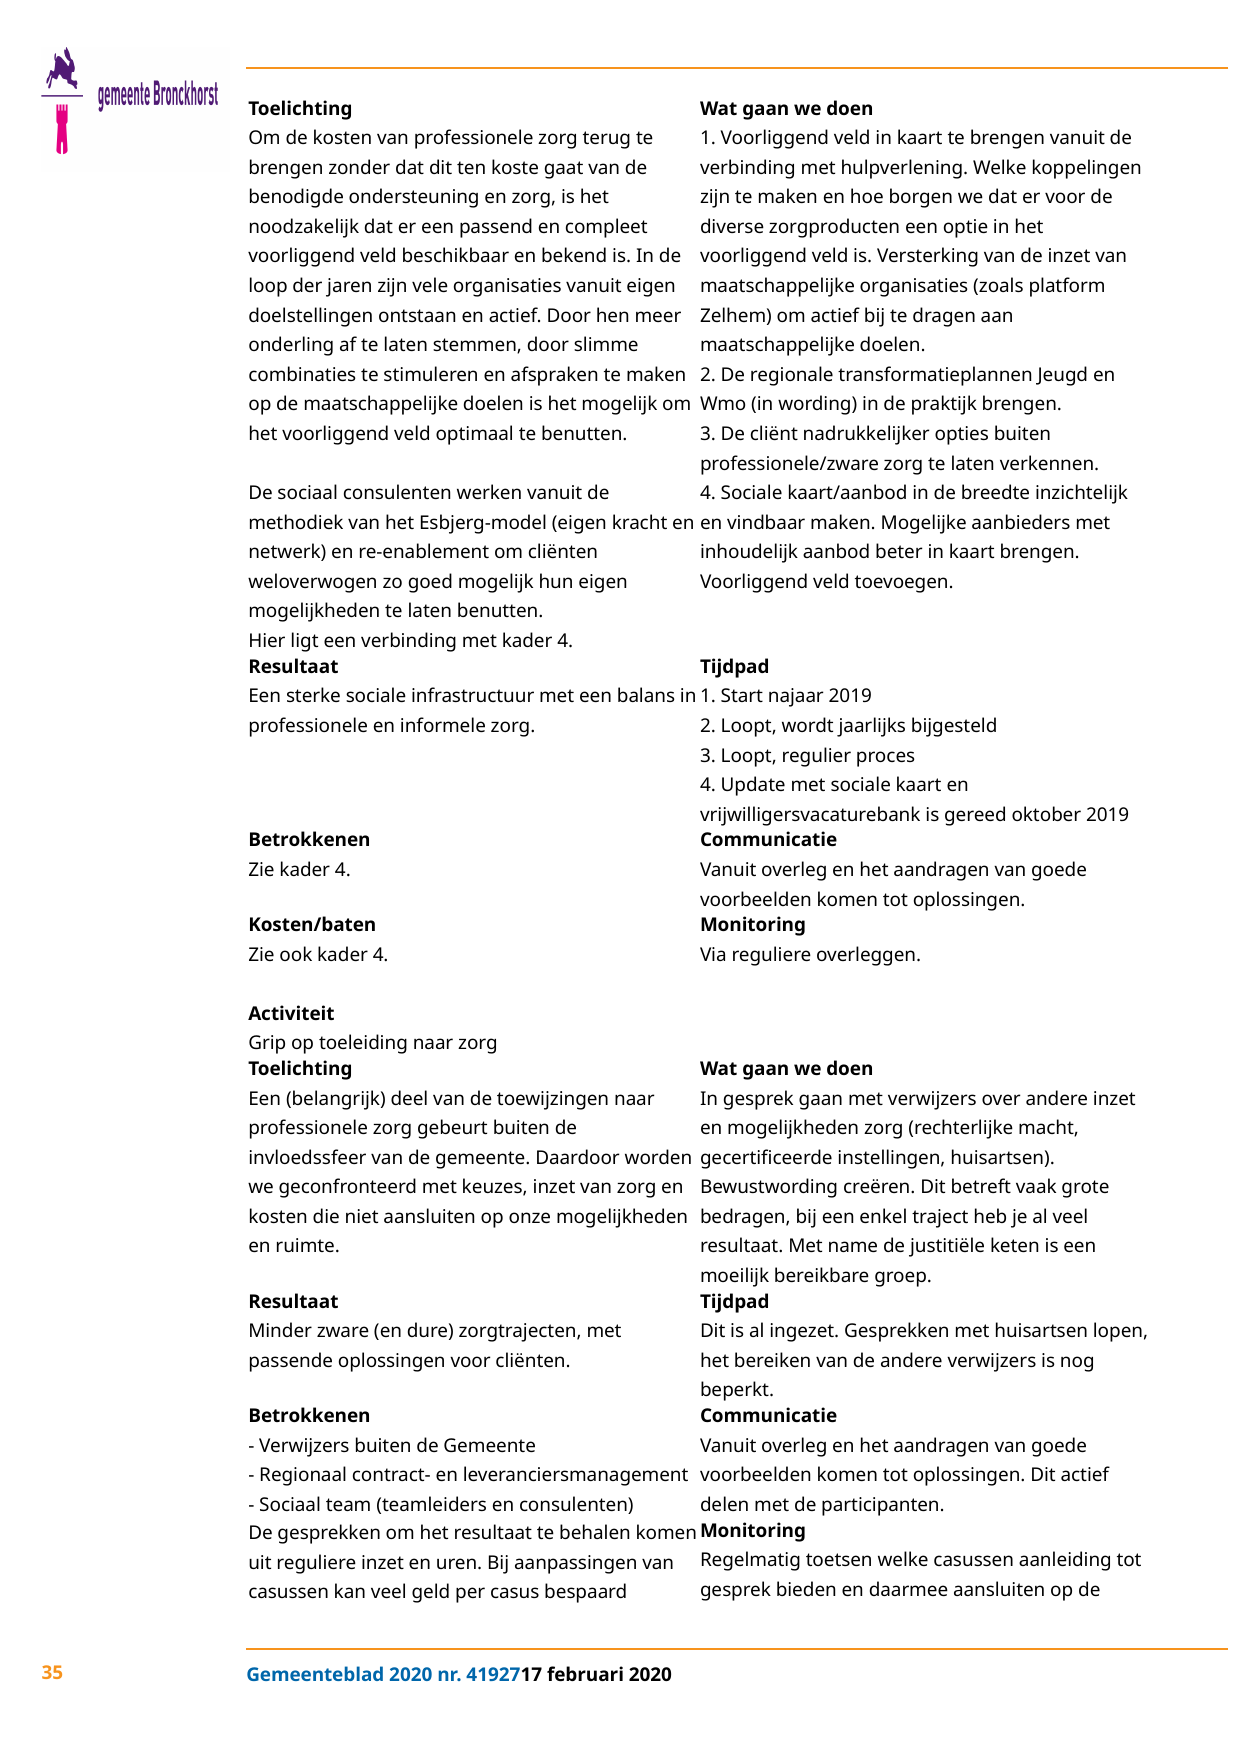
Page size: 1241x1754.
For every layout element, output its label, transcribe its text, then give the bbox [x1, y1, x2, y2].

table_cell Wat gaan we doen 1. Voorliggend veld in kaart te brengen vanuit de verbinding met hulpverlening. Welke koppelingen zijn te maken en hoe borgen we dat er voor de diverse zorgproducten een optie in het voorliggend veld is. Versterking van de inzet van maatschappelijke organisaties (zoals platform Zelhem) om actief bij te dragen aan maatschappelijke doelen. 2. De regionale transformatieplannen Jeugd en Wmo (in wording) in de praktijk brengen. 3. De cliënt nadrukkelijker opties buiten professionele/zware zorg te laten verkennen. 4. Sociale kaart/aanbod in de breedte inzichtelijk en vindbaar maken. Mogelijke aanbieders met inhoudelijk aanbod beter in kaart brengen. Voorliggend veld toevoegen. [700, 95, 1152, 653]
table_cell Resultaat Minder zware (en dure) zorgtrajecten, met passende oplossingen voor cliënten. [248, 1288, 700, 1402]
table_cell Betrokkenen Zie kader 4. [248, 827, 700, 912]
table_cell Toelichting Een (belangrijk) deel van de toewijzingen naar professionele zorg gebeurt buiten de invloedssfeer van de gemeente. Daardoor worden we geconfronteerd met keuzes, inzet van zorg en kosten die niet aansluiten op onze mogelijkheden en ruimte. [248, 1055, 700, 1288]
picture [41, 47, 231, 172]
table_cell Monitoring Via reguliere overleggen. [700, 912, 1152, 967]
table_cell Tijdpad Dit is al ingezet. Gesprekken met huisartsen lopen, het bereiken van de andere verwijzers is nog beperkt. [700, 1288, 1152, 1402]
table_cell Wat gaan we doen In gesprek gaan met verwijzers over andere inzet en mogelijkheden zorg (rechterlijke macht, gecertificeerde instellingen, huisartsen). Bewustwording creëren. Dit betreft vaak grote bedragen, bij een enkel traject heb je al veel resultaat. Met name de justitiële keten is een moeilijk bereikbare groep. [700, 1055, 1152, 1288]
table_cell Communicatie Vanuit overleg en het aandragen van goede voorbeelden komen tot oplossingen. [700, 827, 1152, 912]
table_cell Tijdpad 1. Start najaar 2019 2. Loopt, wordt jaarlijks bijgesteld 3. Loopt, regulier proces 4. Update met sociale kaart en vrijwilligersvacaturebank is gereed oktober 2019 [700, 653, 1152, 827]
table_cell Toelichting Om de kosten van professionele zorg terug te brengen zonder dat dit ten koste gaat van de benodigde ondersteuning en zorg, is het noodzakelijk dat er een passend en compleet voorliggend veld beschikbaar en bekend is. In de loop der jaren zijn vele organisaties vanuit eigen doelstellingen ontstaan en actief. Door hen meer onderling af te laten stemmen, door slimme combinaties te stimuleren en afspraken te maken op de maatschappelijke doelen is het mogelijk om het voorliggend veld optimaal te benutten. De sociaal consulenten werken vanuit de methodiek van het Esbjerg-model (eigen kracht en netwerk) en re-enablement om cliënten weloverwogen zo goed mogelijk hun eigen mogelijkheden te laten benutten. Hier ligt een verbinding met kader 4. [248, 95, 700, 653]
table_cell Kosten/baten De gesprekken om het resultaat te behalen komen uit reguliere inzet en uren. Bij aanpassingen van casussen kan veel geld per casus bespaard [248, 1517, 700, 1604]
table_cell Monitoring Regelmatig toetsen welke casussen aanleiding tot gesprek bieden en daarmee aansluiten op de [700, 1517, 1152, 1604]
table_cell Resultaat Een sterke sociale infrastructuur met een balans in professionele en informele zorg. [248, 653, 700, 827]
table_header Activiteit Grip op toeleiding naar zorg [248, 1000, 1152, 1055]
table_cell Communicatie Vanuit overleg en het aandragen van goede voorbeelden komen tot oplossingen. Dit actief delen met de participanten. [700, 1403, 1152, 1517]
table_cell Kosten/baten Zie ook kader 4. [248, 912, 700, 967]
table_cell Betrokkenen - Verwijzers buiten de Gemeente - Regionaal contract- en leveranciersmanagement - Sociaal team (teamleiders en consulenten) [248, 1403, 700, 1517]
